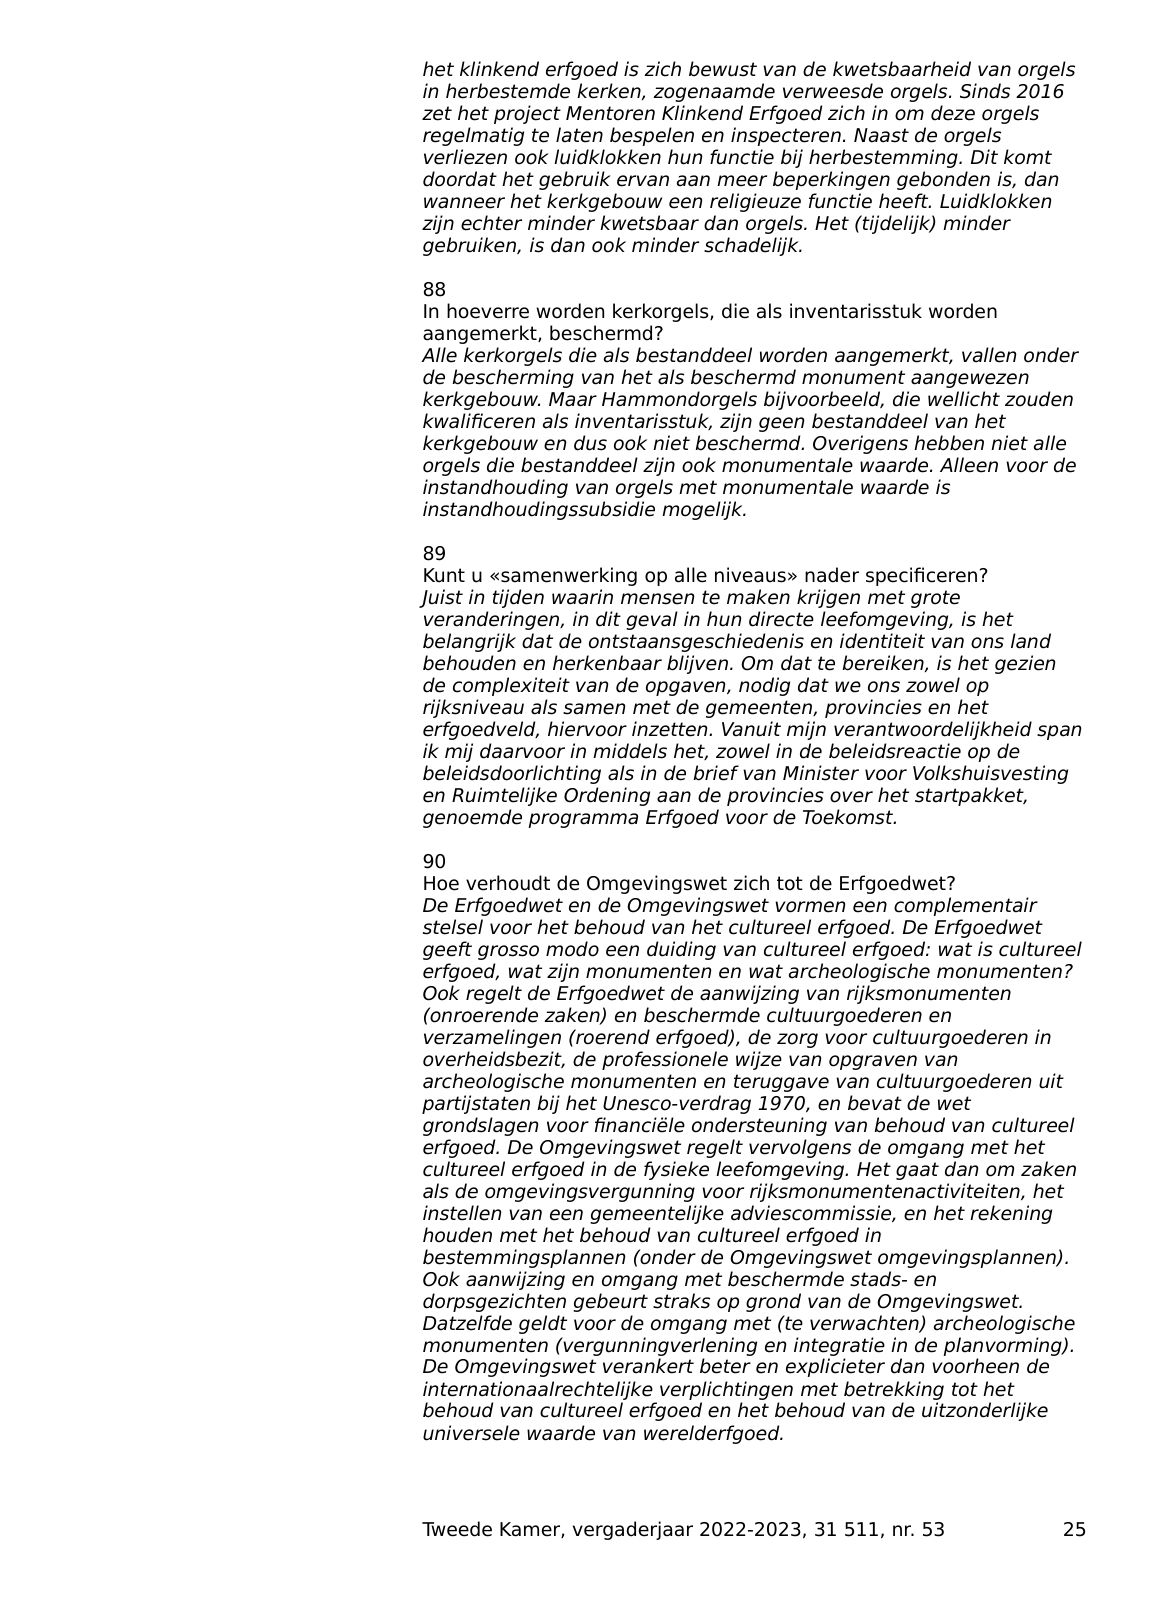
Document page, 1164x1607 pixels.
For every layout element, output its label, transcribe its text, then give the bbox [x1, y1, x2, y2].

text In hoeverre worden kerkorgels, die als inventarisstuk worden aangemerkt, beschermd? [422, 301, 1087, 345]
text Hoe verhoudt de Omgevingswet zich tot de Erfgoedwet? [422, 873, 1087, 895]
text Alle kerkorgels die als bestanddeel worden aangemerkt, vallen onder de bescherming van het als beschermd monument aangewezen kerkgebouw. Maar Hammondorgels bijvoorbeeld, die wellicht zouden kwalificeren als inventarisstuk, zijn geen bestanddeel van het kerkgebouw en dus ook niet beschermd. Overigens hebben niet alle orgels die bestanddeel zijn ook monumentale waarde. Alleen voor de instandhouding van orgels met monumentale waarde is instandhoudingssubsidie mogelijk. [422, 345, 1087, 521]
text het klinkend erfgoed is zich bewust van de kwetsbaarheid van orgels in herbestemde kerken, zogenaamde verweesde orgels. Sinds 2016 zet het project Mentoren Klinkend Erfgoed zich in om deze orgels regelmatig te laten bespelen en inspecteren. Naast de orgels verliezen ook luidklokken hun functie bij herbestemming. Dit komt doordat het gebruik ervan aan meer beperkingen gebonden is, dan wanneer het kerkgebouw een religieuze functie heeft. Luidklokken zijn echter minder kwetsbaar dan orgels. Het (tijdelijk) minder gebruiken, is dan ook minder schadelijk. [422, 59, 1087, 257]
text 89 [422, 543, 1087, 565]
text 88 [422, 279, 1087, 301]
text Kunt u «samenwerking op alle niveaus» nader specificeren? [422, 565, 1087, 587]
text 90 [422, 851, 1087, 873]
text De Erfgoedwet en de Omgevingswet vormen een complementair stelsel voor het behoud van het cultureel erfgoed. De Erfgoedwet geeft grosso modo een duiding van cultureel erfgoed: wat is cultureel erfgoed, wat zijn monumenten en wat archeologische monumenten? Ook regelt de Erfgoedwet de aanwijzing van rijksmonumenten (onroerende zaken) en beschermde cultuurgoederen en verzamelingen (roerend erfgoed), de zorg voor cultuurgoederen in overheidsbezit, de professionele wijze van opgraven van archeologische monumenten en teruggave van cultuurgoederen uit partijstaten bij het Unesco-verdrag 1970, en bevat de wet grondslagen voor financiële ondersteuning van behoud van cultureel erfgoed. De Omgevingswet regelt vervolgens de omgang met het cultureel erfgoed in de fysieke leefomgeving. Het gaat dan om zaken als de omgevingsvergunning voor rijksmonumentenactiviteiten, het instellen van een gemeentelijke adviescommissie, en het rekening houden met het behoud van cultureel erfgoed in bestemmingsplannen (onder de Omgevingswet omgevingsplannen). Ook aanwijzing en omgang met beschermde stads- en dorpsgezichten gebeurt straks op grond van de Omgevingswet. Datzelfde geldt voor de omgang met (te verwachten) archeologische monumenten (vergunningverlening en integratie in de planvorming). De Omgevingswet verankert beter en explicieter dan voorheen de internationaalrechtelijke verplichtingen met betrekking tot het behoud van cultureel erfgoed en het behoud van de uitzonderlijke universele waarde van werelderfgoed. [422, 895, 1087, 1444]
text Juist in tijden waarin mensen te maken krijgen met grote veranderingen, in dit geval in hun directe leefomgeving, is het belangrijk dat de ontstaansgeschiedenis en identiteit van ons land behouden en herkenbaar blijven. Om dat te bereiken, is het gezien de complexiteit van de opgaven, nodig dat we ons zowel op rijksniveau als samen met de gemeenten, provincies en het erfgoedveld, hiervoor inzetten. Vanuit mijn verantwoordelijkheid span ik mij daarvoor in middels het, zowel in de beleidsreactie op de beleidsdoorlichting als in de brief van Minister voor Volkshuisvesting en Ruimtelijke Ordening aan de provincies over het startpakket, genoemde programma Erfgoed voor de Toekomst. [422, 587, 1087, 829]
